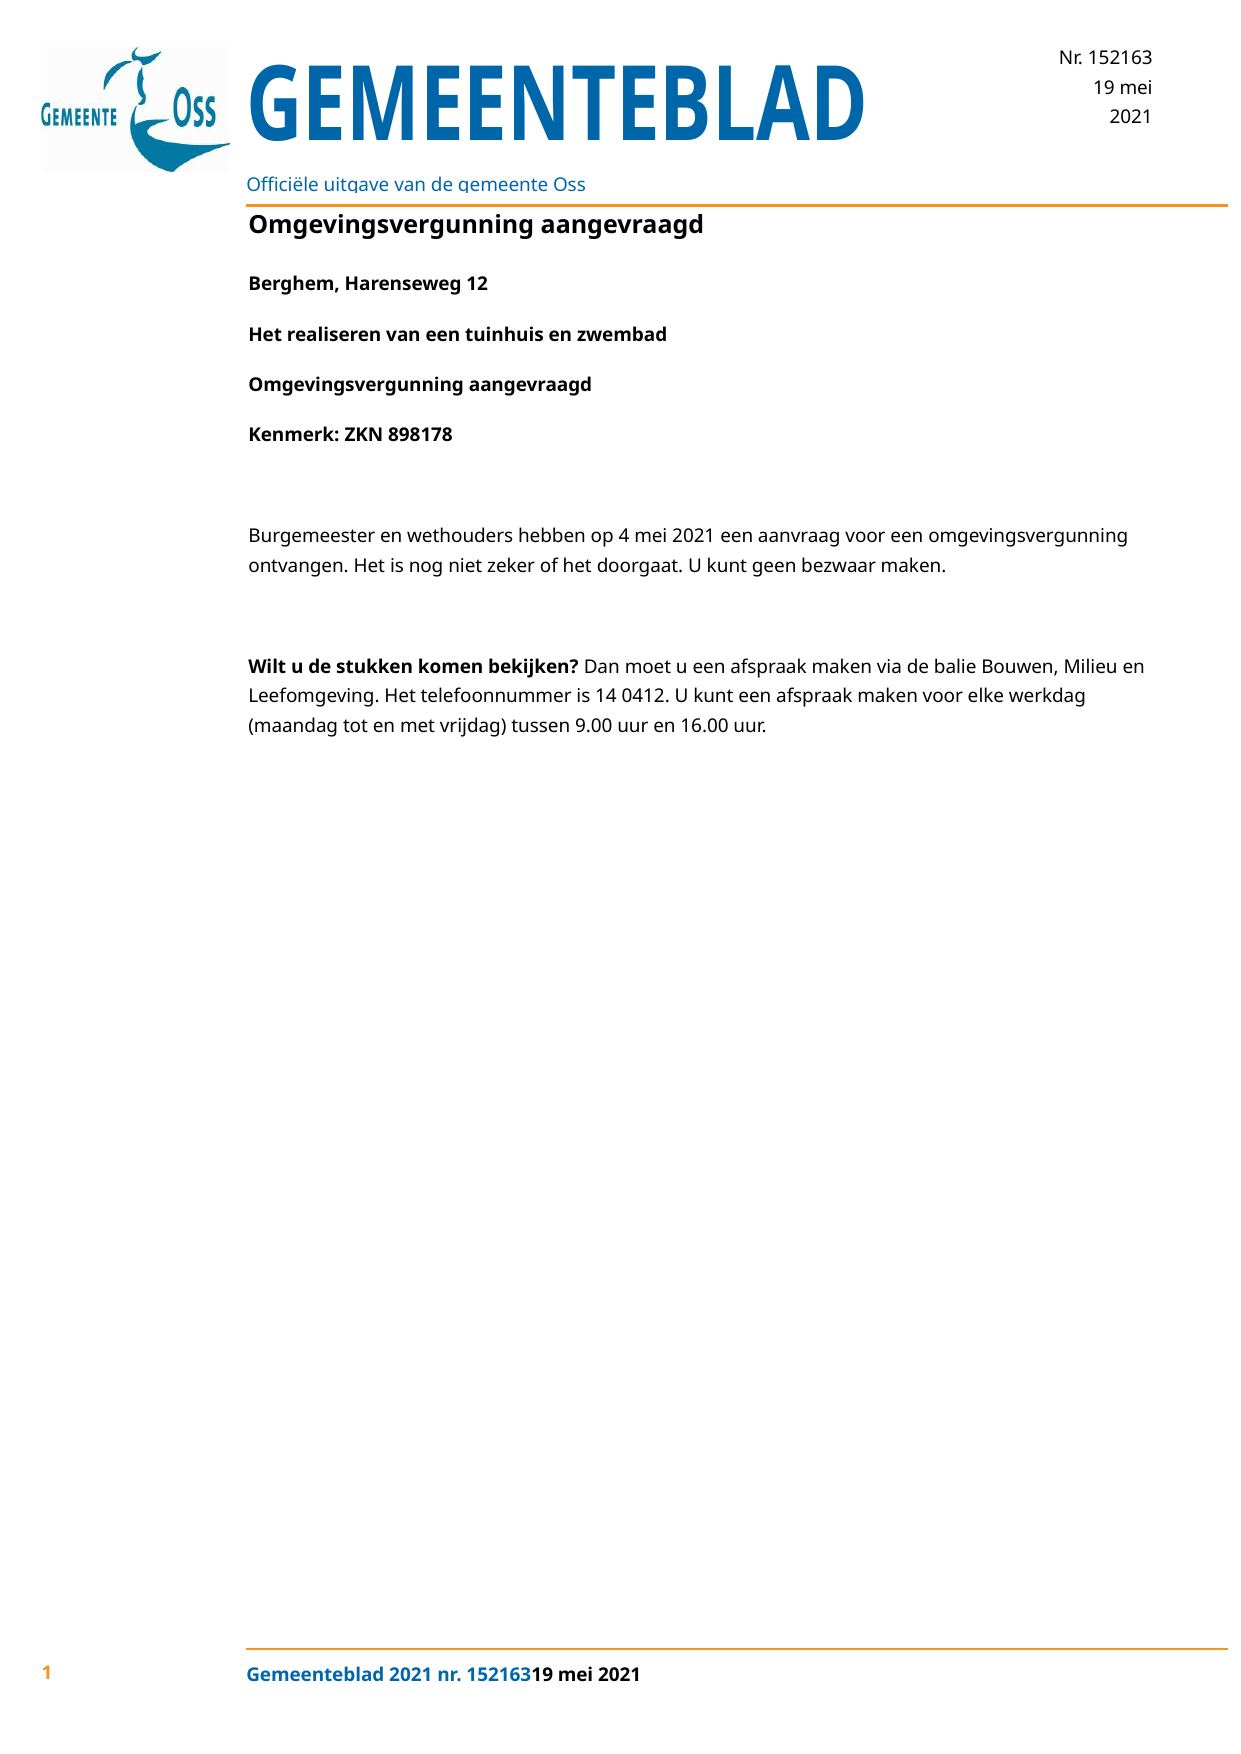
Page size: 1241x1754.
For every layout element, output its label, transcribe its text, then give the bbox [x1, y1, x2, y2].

text Wilt u de stukken komen bekijken? Dan moet u een afspraak maken via de balie Bouwen, Milieu en Leefomgeving. Het telefoonnummer is 14 0412. U kunt een afspraak maken voor elke werkdag (maandag tot en met vrijdag) tussen 9.00 uur en 16.00 uur. [248, 653, 1152, 738]
text Kenmerk: ZKN 898178 [248, 422, 1152, 447]
text Het realiseren van een tuinhuis en zwembad [248, 321, 1152, 346]
text Burgemeester en wethouders hebben op 4 mei 2021 een aanvraag voor een omgevingsvergunning ontvangen. Het is nog niet zeker of het doorgaat. U kunt geen bezwaar maken. [248, 522, 1152, 578]
text Omgevingsvergunning aangevraagd [248, 207, 1152, 241]
text Berghem, Harenseweg 12 [248, 270, 1152, 296]
text Omgevingsvergunning aangevraagd [248, 371, 1152, 397]
picture [41, 47, 231, 172]
